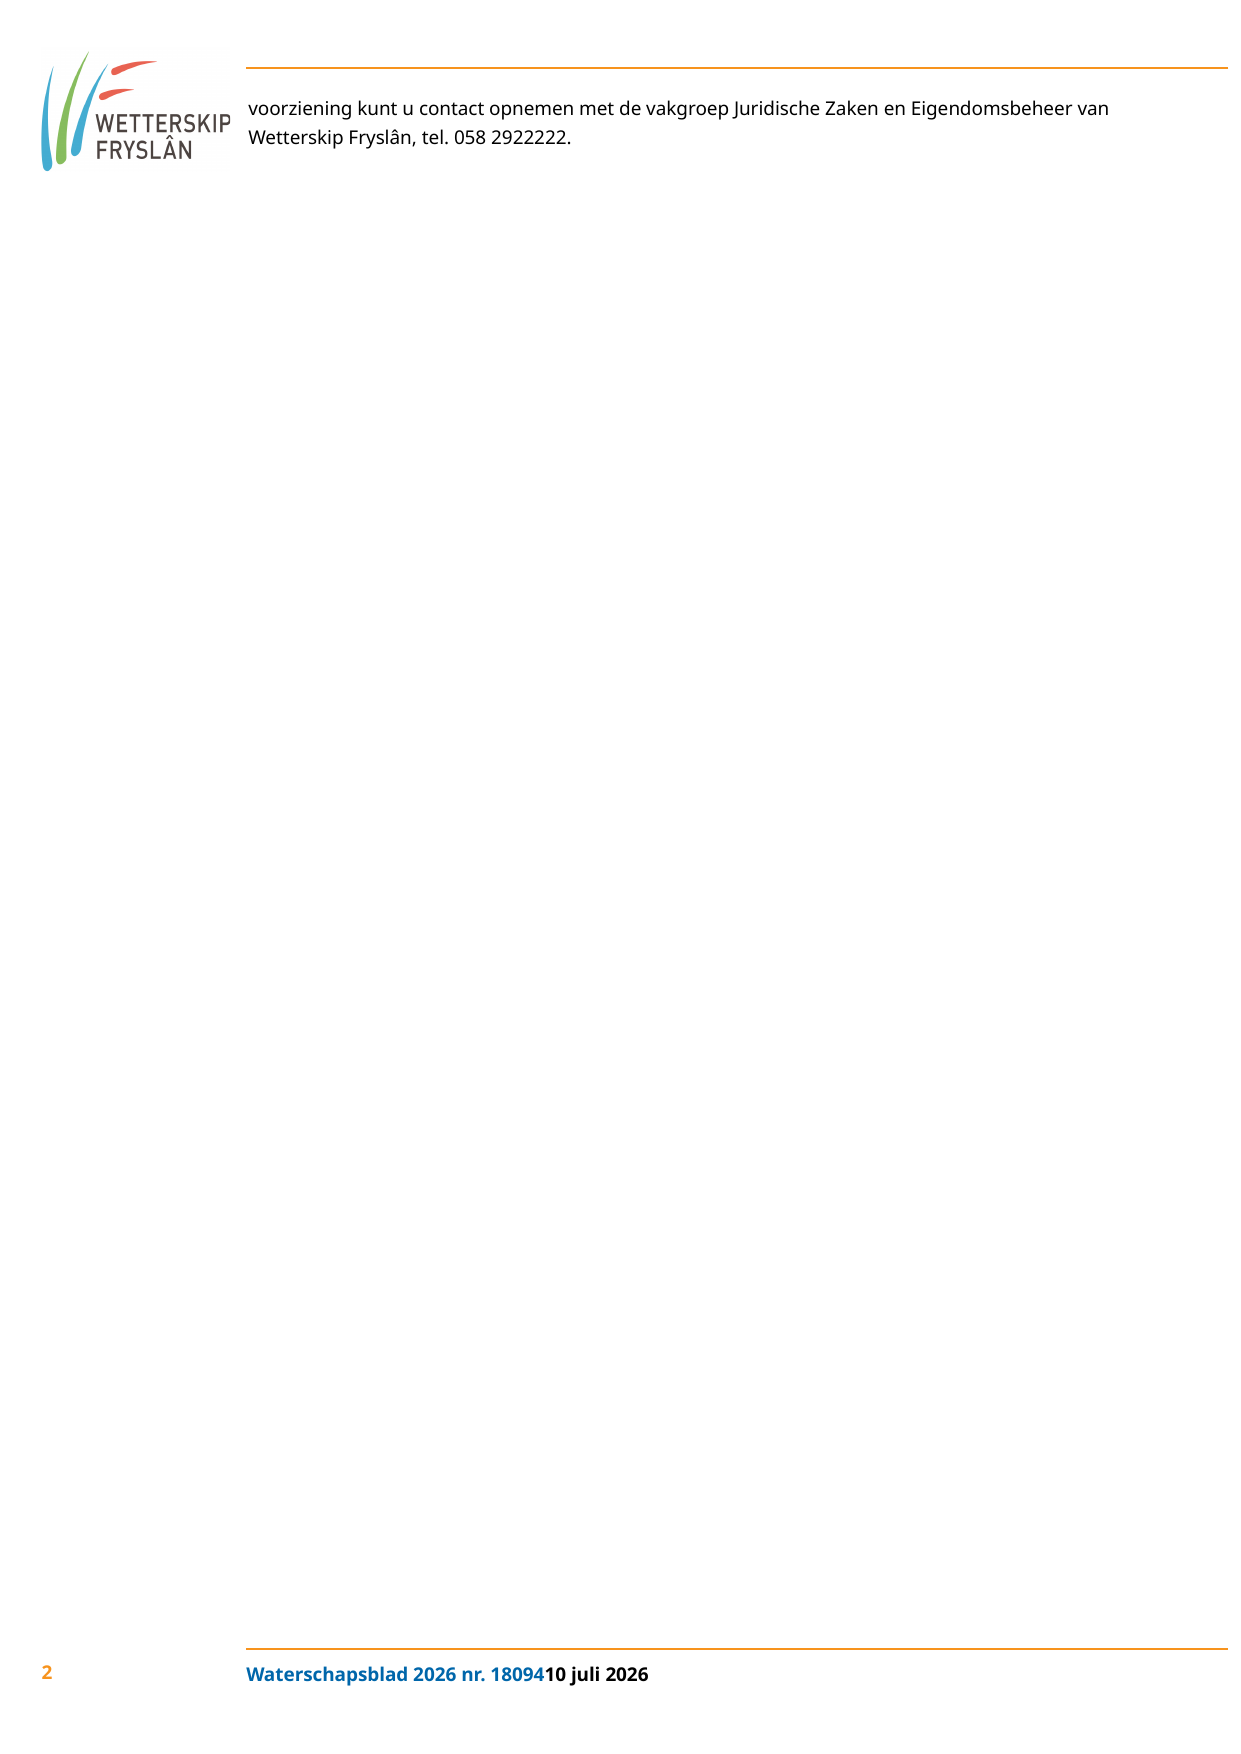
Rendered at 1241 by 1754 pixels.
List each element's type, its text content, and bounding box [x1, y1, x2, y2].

picture [41, 47, 231, 172]
text voorziening kunt u contact opnemen met de vakgroep Juridische Zaken en Eigendomsbeheer van Wetterskip Fryslân, tel. 058 2922222. [248, 95, 1152, 150]
